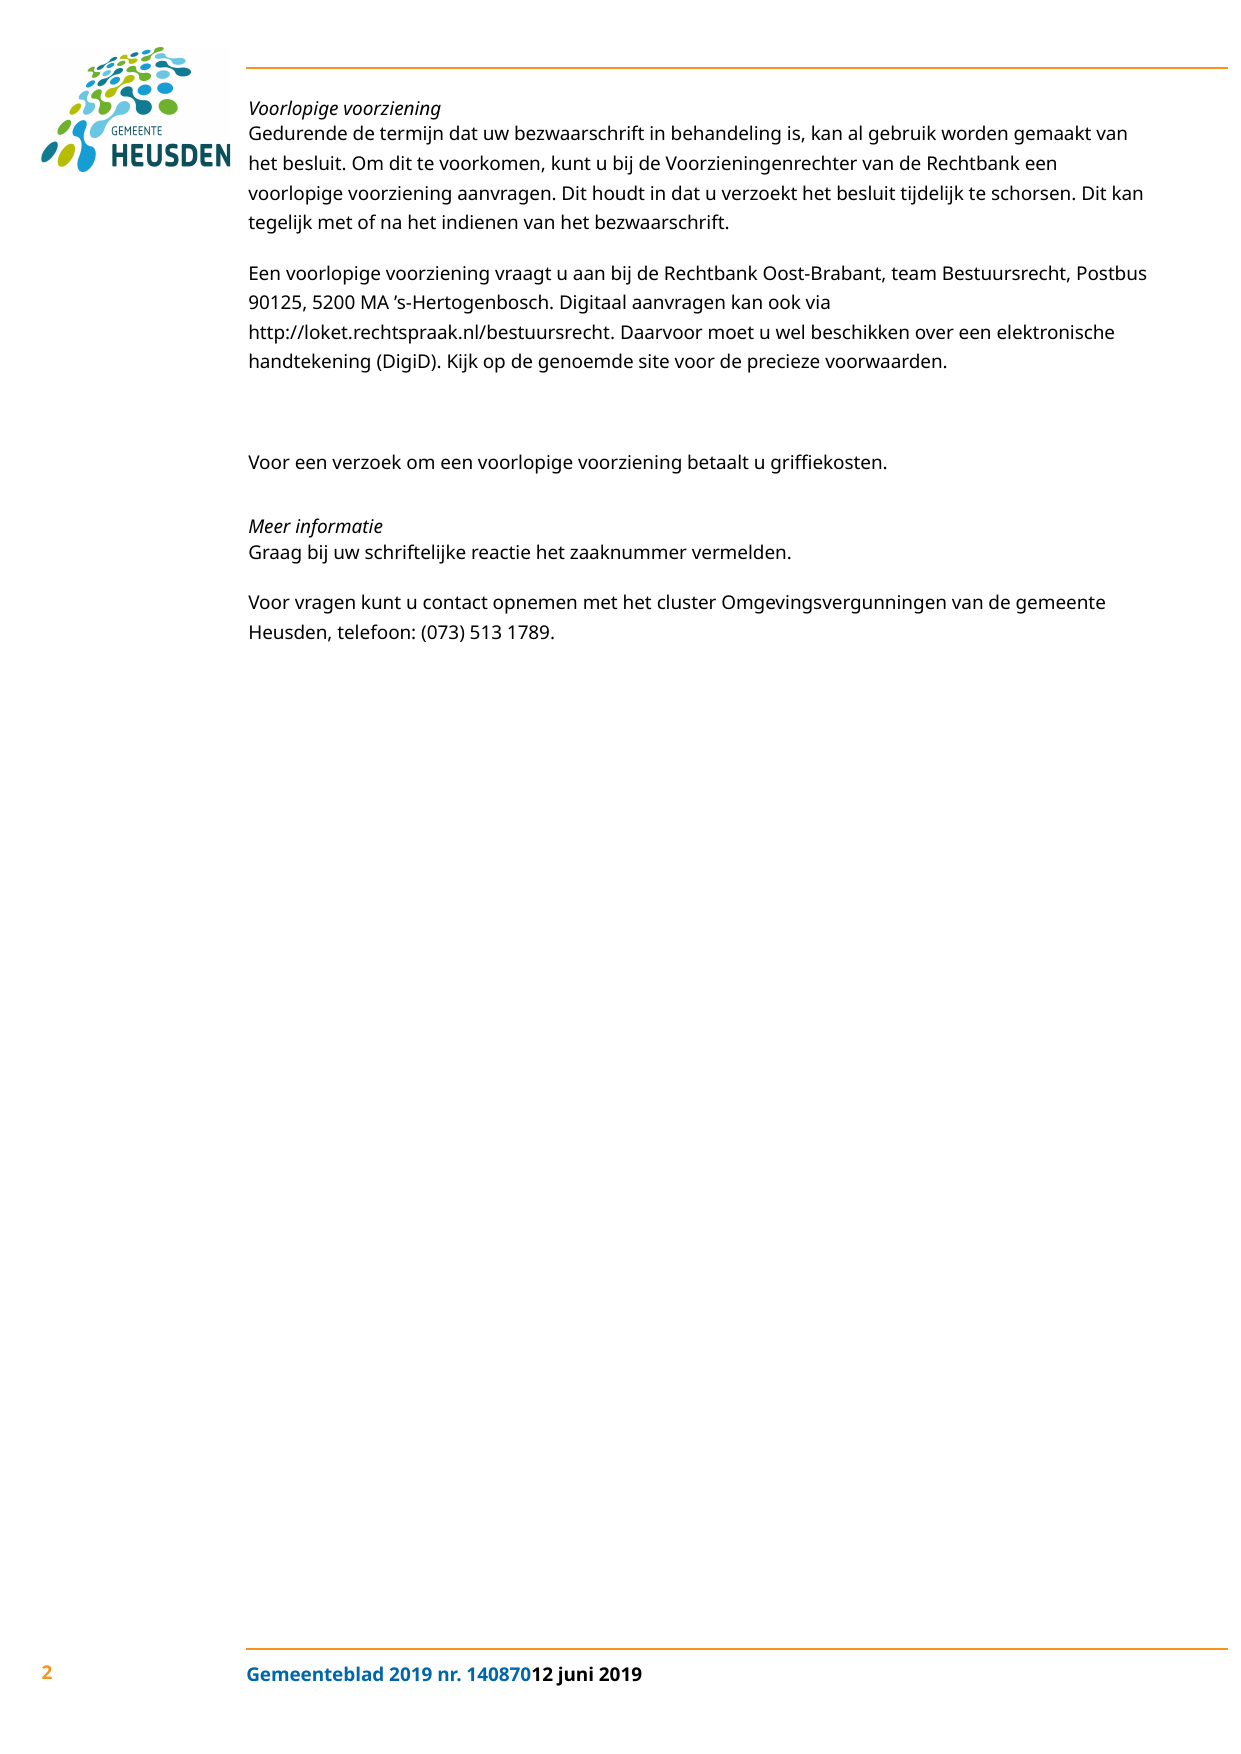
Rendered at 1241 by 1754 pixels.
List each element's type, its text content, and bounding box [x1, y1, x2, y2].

text Een voorlopige voorziening vraagt u aan bij de Rechtbank Oost-Brabant, team Bestuursrecht, Postbus 90125, 5200 MA ’s-Hertogenbosch. Digitaal aanvragen kan ook via http://loket.rechtspraak.nl/bestuursrecht. Daarvoor moet u wel beschikken over een elektronische handtekening (DigiD). Kijk op de genoemde site voor de precieze voorwaarden. [248, 260, 1152, 374]
text Graag bij uw schriftelijke reactie het zaaknummer vermelden. [248, 539, 1152, 565]
text Gedurende de termijn dat uw bezwaarschrift in behandeling is, kan al gebruik worden gemaakt van het besluit. Om dit te voorkomen, kunt u bij de Voorzieningenrechter van de Rechtbank een voorlopige voorziening aanvragen. Dit houdt in dat u verzoekt het besluit tijdelijk te schorsen. Dit kan tegelijk met of na het indienen van het bezwaarschrift. [248, 121, 1152, 235]
text Voor vragen kunt u contact opnemen met het cluster Omgevingsvergunningen van de gemeente Heusden, telefoon: (073) 513 1789. [248, 589, 1152, 645]
text Meer informatie [248, 513, 1152, 539]
text Voorlopige voorziening [248, 95, 1152, 121]
picture [41, 47, 231, 172]
text Voor een verzoek om een voorlopige voorziening betaalt u griffiekosten. [248, 449, 1152, 475]
